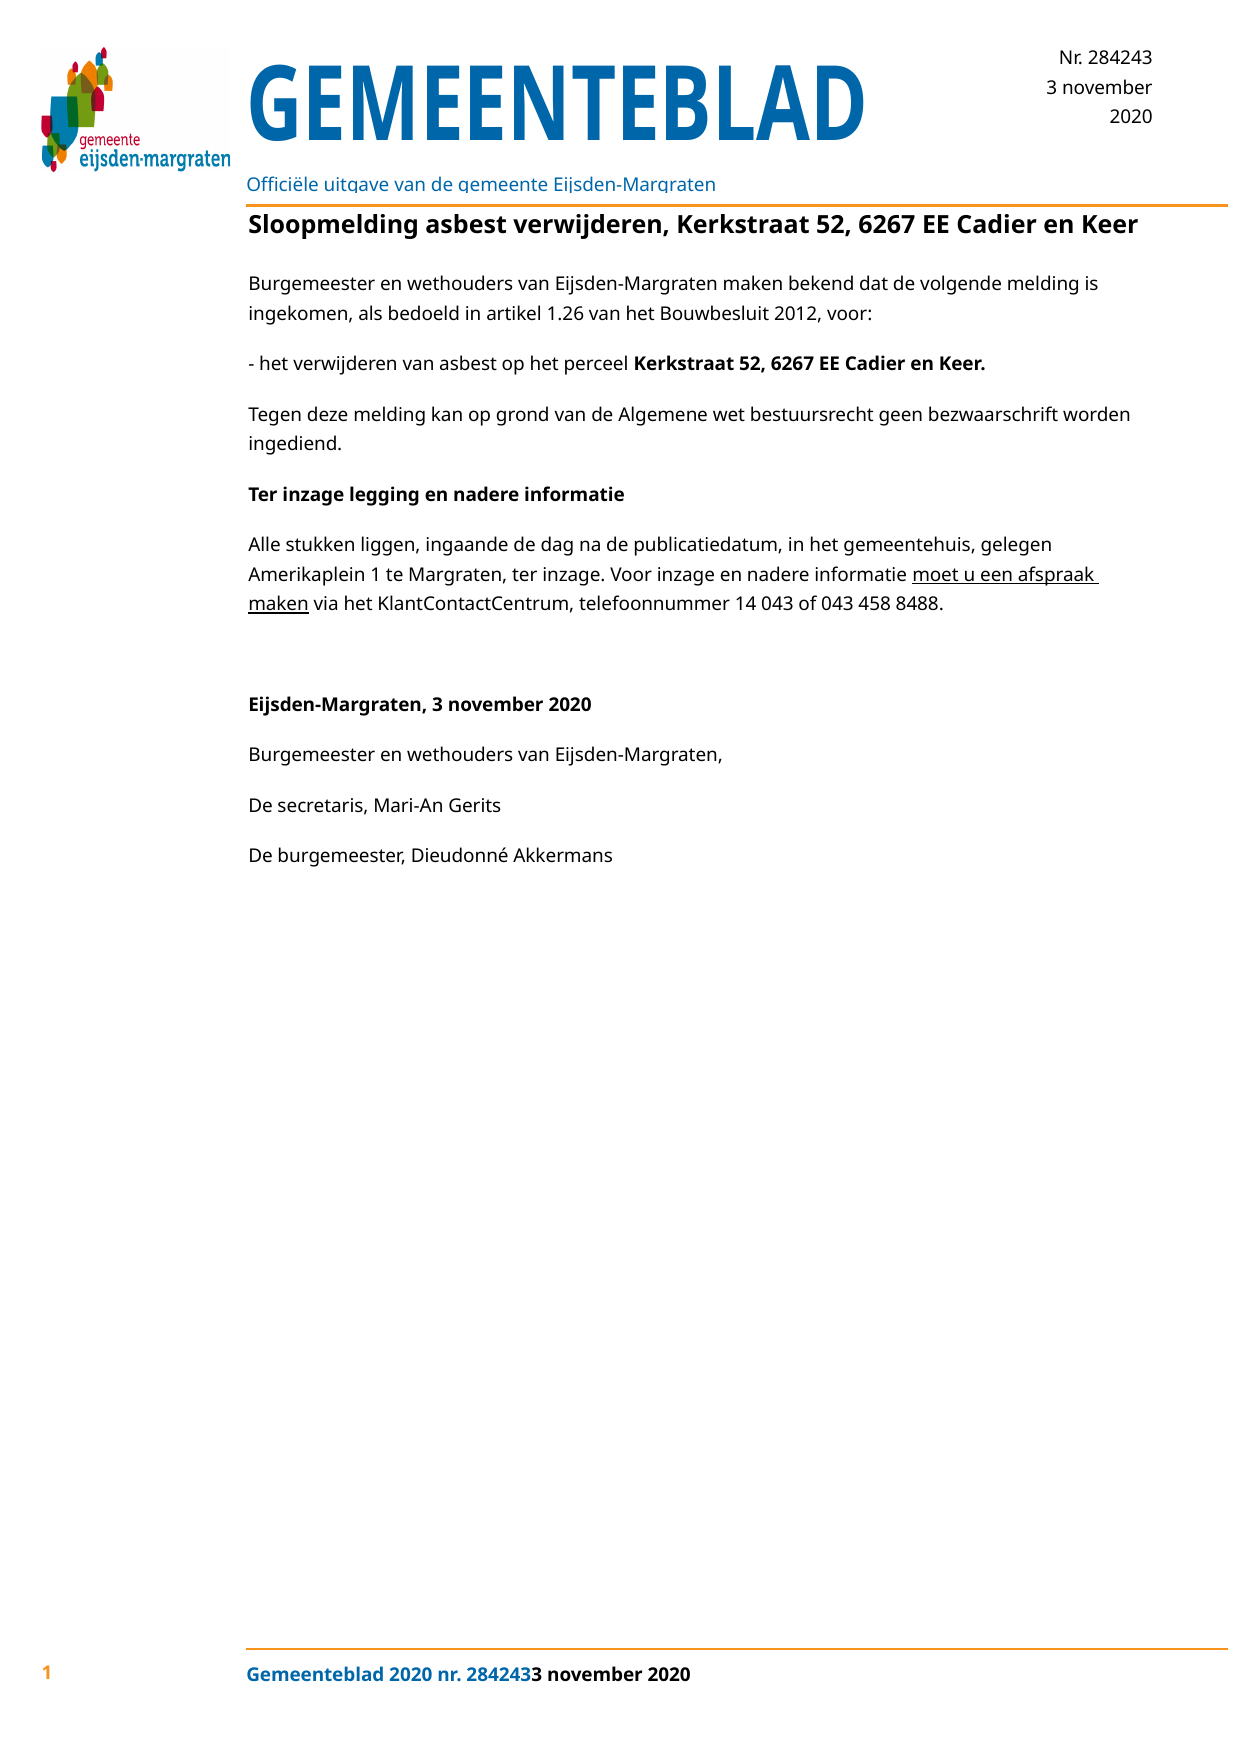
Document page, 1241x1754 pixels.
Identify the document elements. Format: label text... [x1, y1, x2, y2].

text - het verwijderen van asbest op het perceel Kerkstraat 52, 6267 EE Cadier en Keer. [248, 350, 1152, 376]
text Sloopmelding asbest verwijderen, Kerkstraat 52, 6267 EE Cadier en Keer [248, 207, 1152, 241]
text Eijsden-Margraten, 3 november 2020 [248, 691, 1152, 717]
text Burgemeester en wethouders van Eijsden-Margraten maken bekend dat de volgende melding is ingekomen, als bedoeld in artikel 1.26 van het Bouwbesluit 2012, voor: [248, 270, 1152, 326]
text Ter inzage legging en nadere informatie [248, 481, 1152, 506]
text Alle stukken liggen, ingaande de dag na de publicatiedatum, in het gemeentehuis, gelegen Amerikaplein 1 te Margraten, ter inzage. Voor inzage en nadere informatie moet u een afspraak maken via het KlantContactCentrum, telefoonnummer 14 043 of 043 458 8488. [248, 531, 1152, 616]
text De secretaris, Mari-An Gerits [248, 792, 1152, 818]
picture [41, 47, 231, 172]
text De burgemeester, Dieudonné Akkermans [248, 842, 1152, 868]
text Tegen deze melding kan op grond van de Algemene wet bestuursrecht geen bezwaarschrift worden ingediend. [248, 401, 1152, 456]
text Burgemeester en wethouders van Eijsden-Margraten, [248, 742, 1152, 767]
